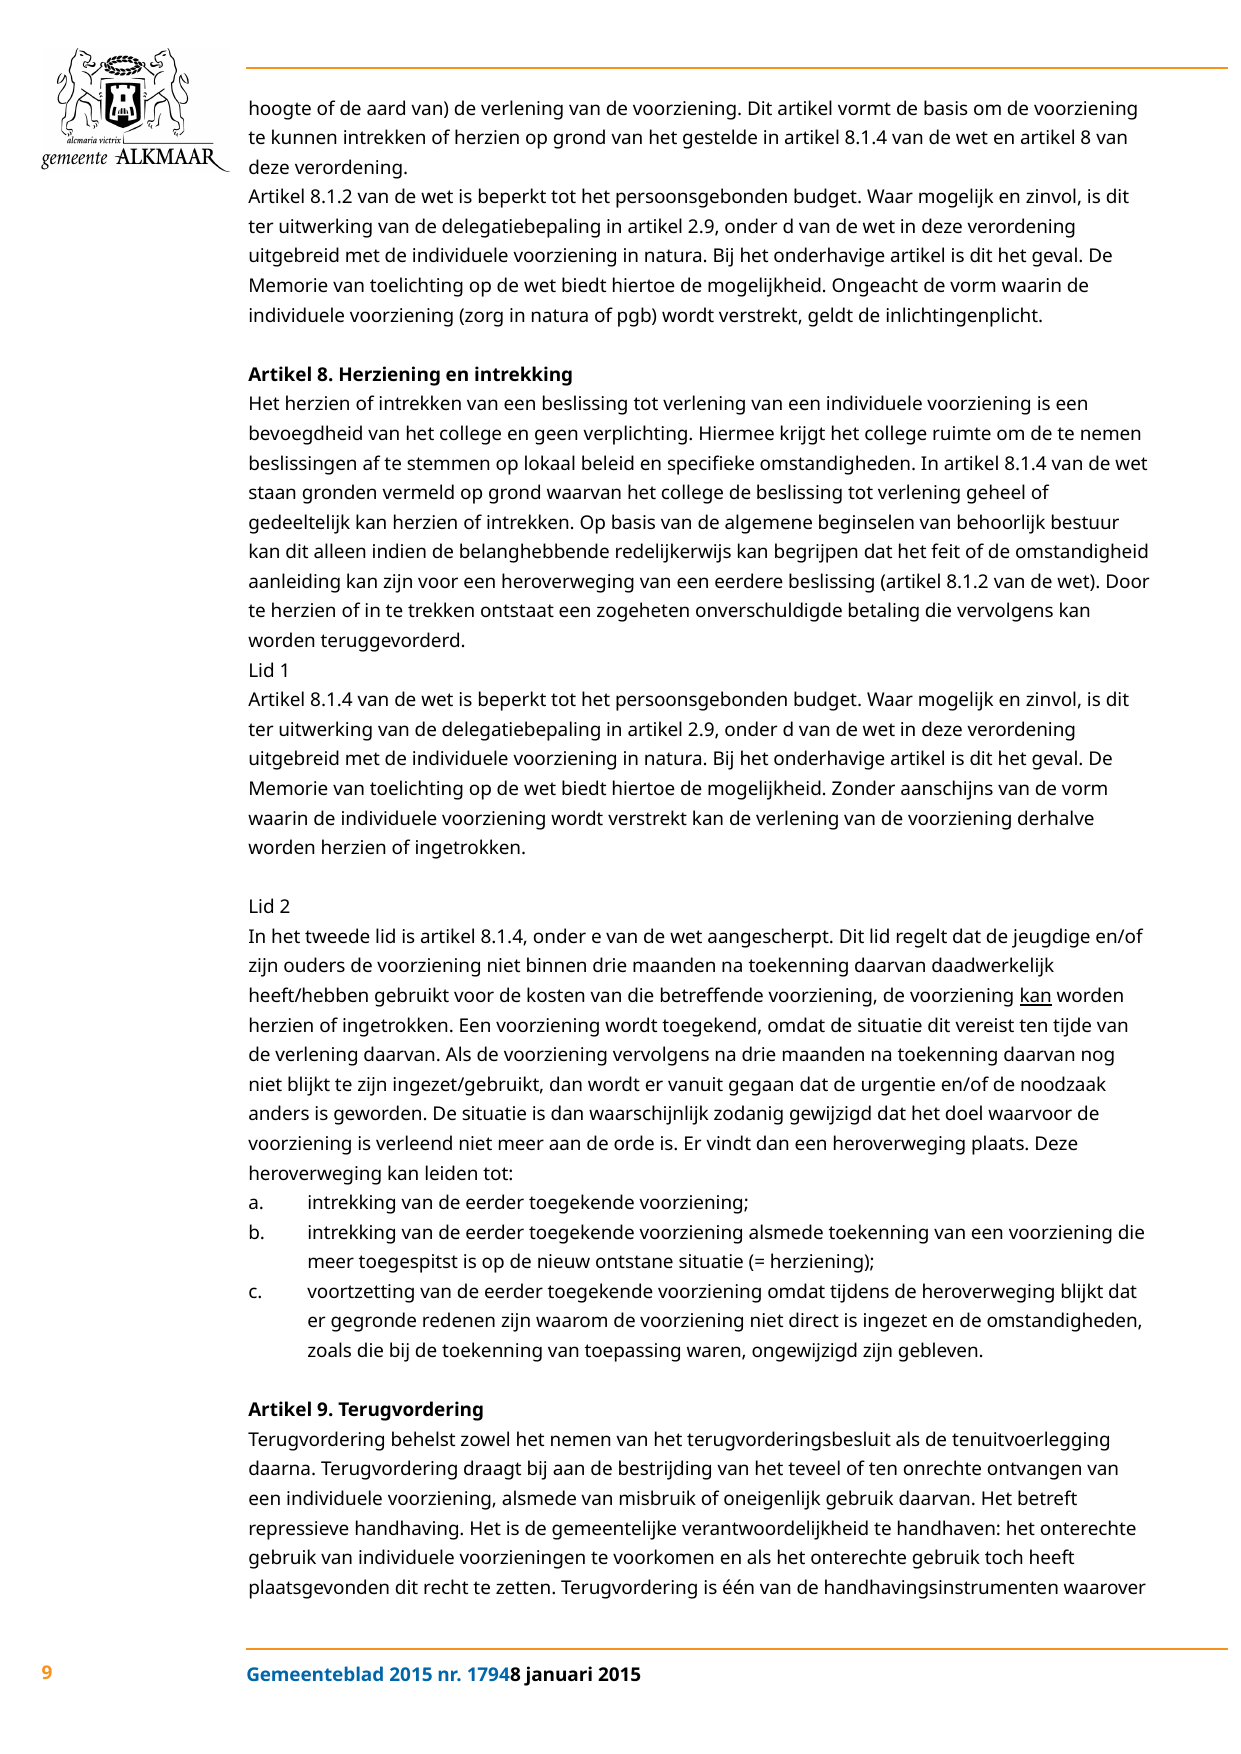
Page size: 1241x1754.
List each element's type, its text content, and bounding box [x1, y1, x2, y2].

text In het tweede lid is artikel 8.1.4, onder e van de wet aangescherpt. Dit lid regelt dat de jeugdige en/of zijn ouders de voorziening niet binnen drie maanden na toekenning daarvan daadwerkelijk heeft/hebben gebruikt voor de kosten van die betreffende voorziening, de voorziening kan worden herzien of ingetrokken. Een voorziening wordt toegekend, omdat de situatie dit vereist ten tijde van de verlening daarvan. Als de voorziening vervolgens na drie maanden na toekenning daarvan nog niet blijkt te zijn ingezet/gebruikt, dan wordt er vanuit gegaan dat de urgentie en/of de noodzaak anders is geworden. De situatie is dan waarschijnlijk zodanig gewijzigd dat het doel waarvoor de voorziening is verleend niet meer aan de orde is. Er vindt dan een heroverweging plaats. Deze heroverweging kan leiden tot: [248, 923, 1152, 1186]
text Artikel 8.1.4 van de wet is beperkt tot het persoonsgebonden budget. Waar mogelijk en zinvol, is dit ter uitwerking van de delegatiebepaling in artikel 2.9, onder d van de wet in deze verordening uitgebreid met de individuele voorziening in natura. Bij het onderhavige artikel is dit het geval. De Memorie van toelichting op de wet biedt hiertoe de mogelijkheid. Zonder aanschijns van de vorm waarin de individuele voorziening wordt verstrekt kan de verlening van de voorziening derhalve worden herzien of ingetrokken. [248, 686, 1152, 860]
list intrekking van de eerder toegekende voorziening alsmede toekenning van een voorziening die meer toegespitst is op de nieuw ontstane situatie (= herziening); [248, 1219, 1152, 1274]
text Artikel 8. Herziening en intrekking [248, 361, 1152, 387]
list intrekking van de eerder toegekende voorziening; [248, 1189, 1152, 1215]
text Het herzien of intrekken van een beslissing tot verlening van een individuele voorziening is een bevoegdheid van het college en geen verplichting. Hiermee krijgt het college ruimte om de te nemen beslissingen af te stemmen op lokaal beleid en specifieke omstandigheden. In artikel 8.1.4 van de wet staan gronden vermeld op grond waarvan het college de beslissing tot verlening geheel of gedeeltelijk kan herzien of intrekken. Op basis van de algemene beginselen van behoorlijk bestuur kan dit alleen indien de belanghebbende redelijkerwijs kan begrijpen dat het feit of de omstandigheid aanleiding kan zijn voor een heroverweging van een eerdere beslissing (artikel 8.1.2 van de wet). Door te herzien of in te trekken ontstaat een zogeheten onverschuldigde betaling die vervolgens kan worden teruggevorderd. [248, 391, 1152, 653]
text Lid 1 [248, 657, 1152, 683]
list voortzetting van de eerder toegekende voorziening omdat tijdens de heroverweging blijkt dat er gegronde redenen zijn waarom de voorziening niet direct is ingezet en de omstandigheden, zoals die bij de toekenning van toepassing waren, ongewijzigd zijn gebleven. [248, 1278, 1152, 1363]
text hoogte of de aard van) de verlening van de voorziening. Dit artikel vormt de basis om de voorziening te kunnen intrekken of herzien op grond van het gestelde in artikel 8.1.4 van de wet en artikel 8 van deze verordening. [248, 95, 1152, 180]
text Lid 2 [248, 893, 1152, 919]
text Terugvordering behelst zowel het nemen van het terugvorderingsbesluit als de tenuitvoerlegging daarna. Terugvordering draagt bij aan de bestrijding van het teveel of ten onrechte ontvangen van een individuele voorziening, alsmede van misbruik of oneigenlijk gebruik daarvan. Het betreft repressieve handhaving. Het is de gemeentelijke verantwoordelijkheid te handhaven: het onterechte gebruik van individuele voorzieningen te voorkomen en als het onterechte gebruik toch heeft plaatsgevonden dit recht te zetten. Terugvordering is één van de handhavingsinstrumenten waarover [248, 1426, 1152, 1600]
picture [41, 47, 231, 172]
text Artikel 9. Terugvordering [248, 1396, 1152, 1422]
text Artikel 8.1.2 van de wet is beperkt tot het persoonsgebonden budget. Waar mogelijk en zinvol, is dit ter uitwerking van de delegatiebepaling in artikel 2.9, onder d van de wet in deze verordening uitgebreid met de individuele voorziening in natura. Bij het onderhavige artikel is dit het geval. De Memorie van toelichting op de wet biedt hiertoe de mogelijkheid. Ongeacht de vorm waarin de individuele voorziening (zorg in natura of pgb) wordt verstrekt, geldt de inlichtingenplicht. [248, 183, 1152, 328]
